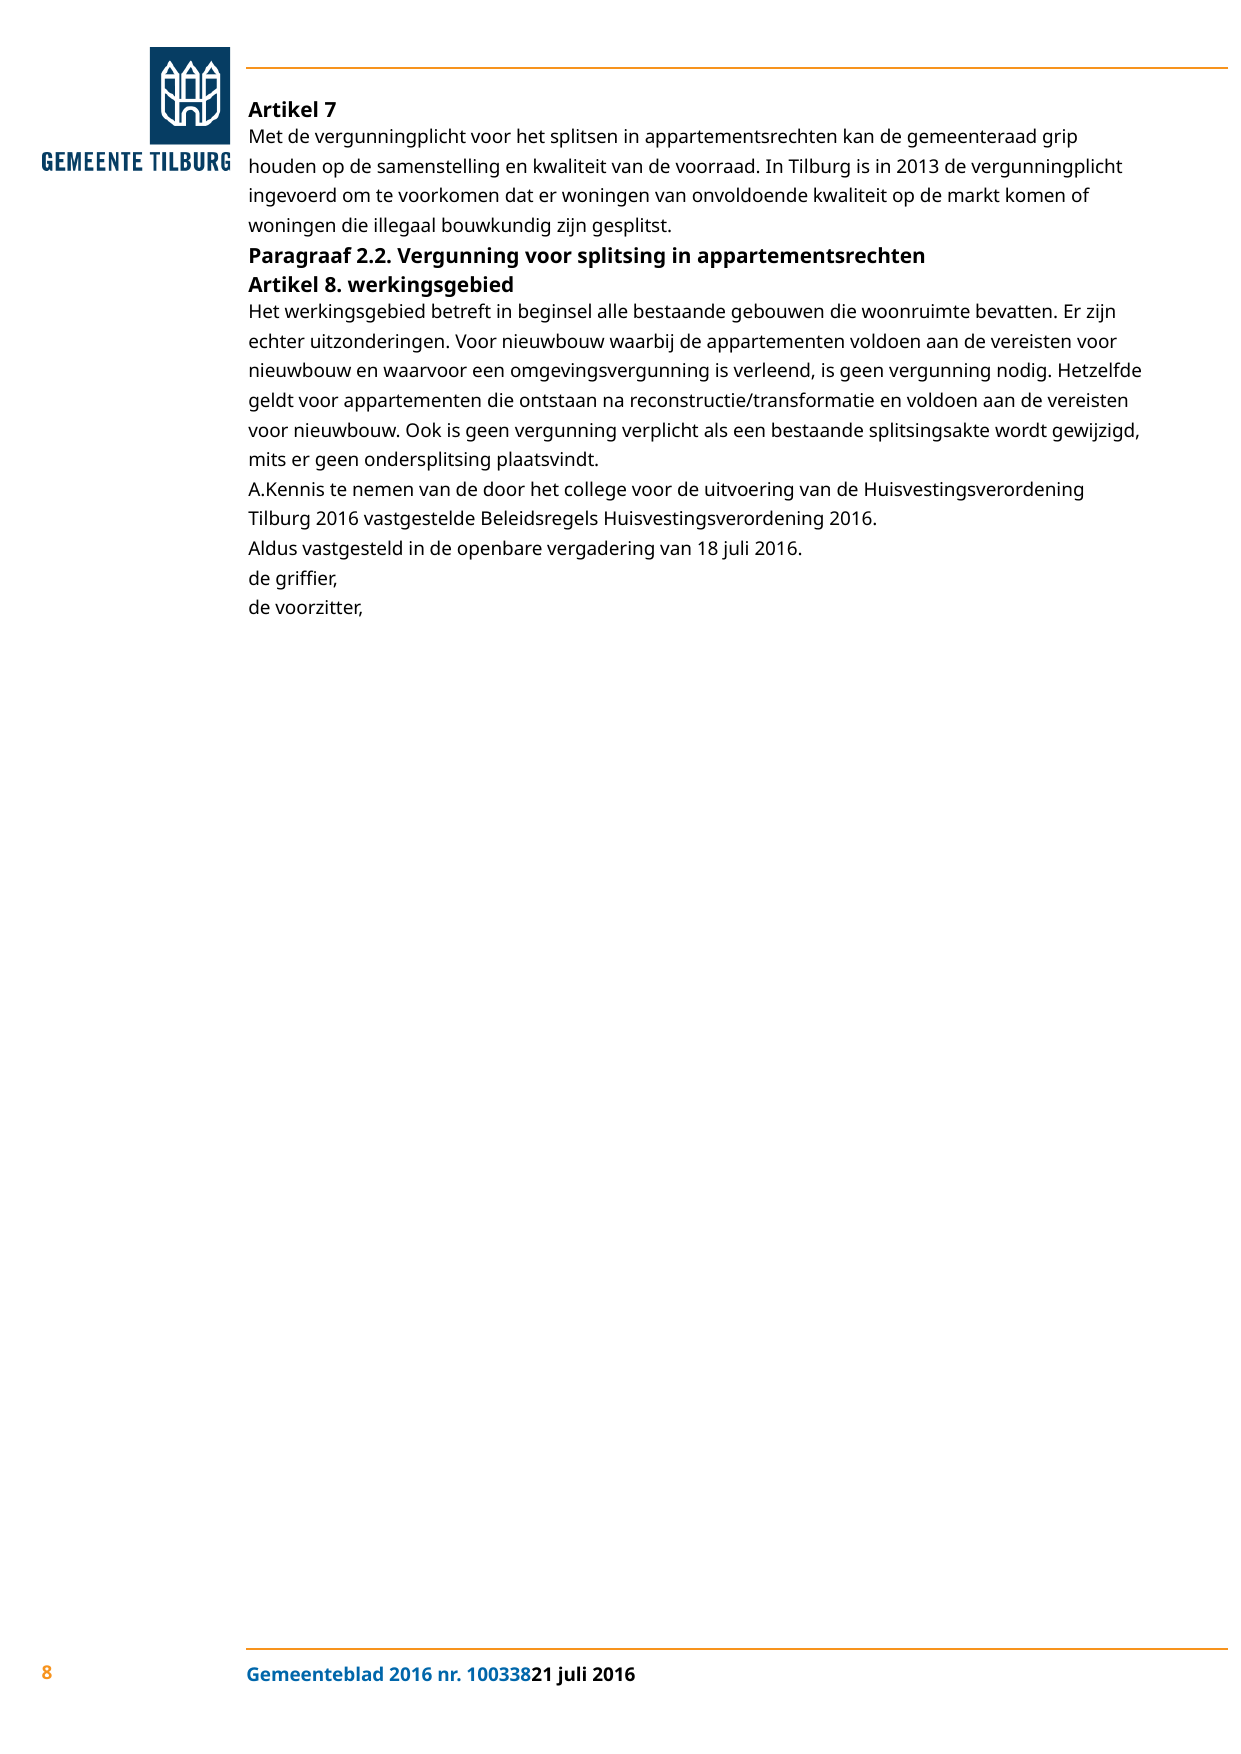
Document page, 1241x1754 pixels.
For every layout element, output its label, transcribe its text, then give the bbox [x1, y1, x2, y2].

text Artikel 8. werkingsgebied [248, 270, 1152, 298]
text de griffier, [248, 565, 1152, 590]
text Het werkingsgebied betreft in beginsel alle bestaande gebouwen die woonruimte bevatten. Er zijn echter uitzonderingen. Voor nieuwbouw waarbij de appartementen voldoen aan de vereisten voor nieuwbouw en waarvoor een omgevingsvergunning is verleend, is geen vergunning nodig. Hetzelfde geldt voor appartementen die ontstaan na reconstructie/transformatie en voldoen aan de vereisten voor nieuwbouw. Ook is geen vergunning verplicht als een bestaande splitsingsakte wordt gewijzigd, mits er geen ondersplitsing plaatsvindt. [248, 298, 1152, 472]
text A.Kennis te nemen van de door het college voor de uitvoering van de Huisvestingsverordening Tilburg 2016 vastgestelde Beleidsregels Huisvestingsverordening 2016. [248, 476, 1152, 531]
picture [41, 47, 231, 172]
text Paragraaf 2.2. Vergunning voor splitsing in appartementsrechten [248, 242, 1152, 270]
text Aldus vastgesteld in de openbare vergadering van 18 juli 2016. [248, 535, 1152, 561]
text Artikel 7 [248, 95, 1152, 123]
text Met de vergunningplicht voor het splitsen in appartementsrechten kan de gemeenteraad grip houden op de samenstelling en kwaliteit van de voorraad. In Tilburg is in 2013 de vergunningplicht ingevoerd om te voorkomen dat er woningen van onvoldoende kwaliteit op de markt komen of woningen die illegaal bouwkundig zijn gesplitst. [248, 123, 1152, 238]
text de voorzitter, [248, 594, 1152, 620]
